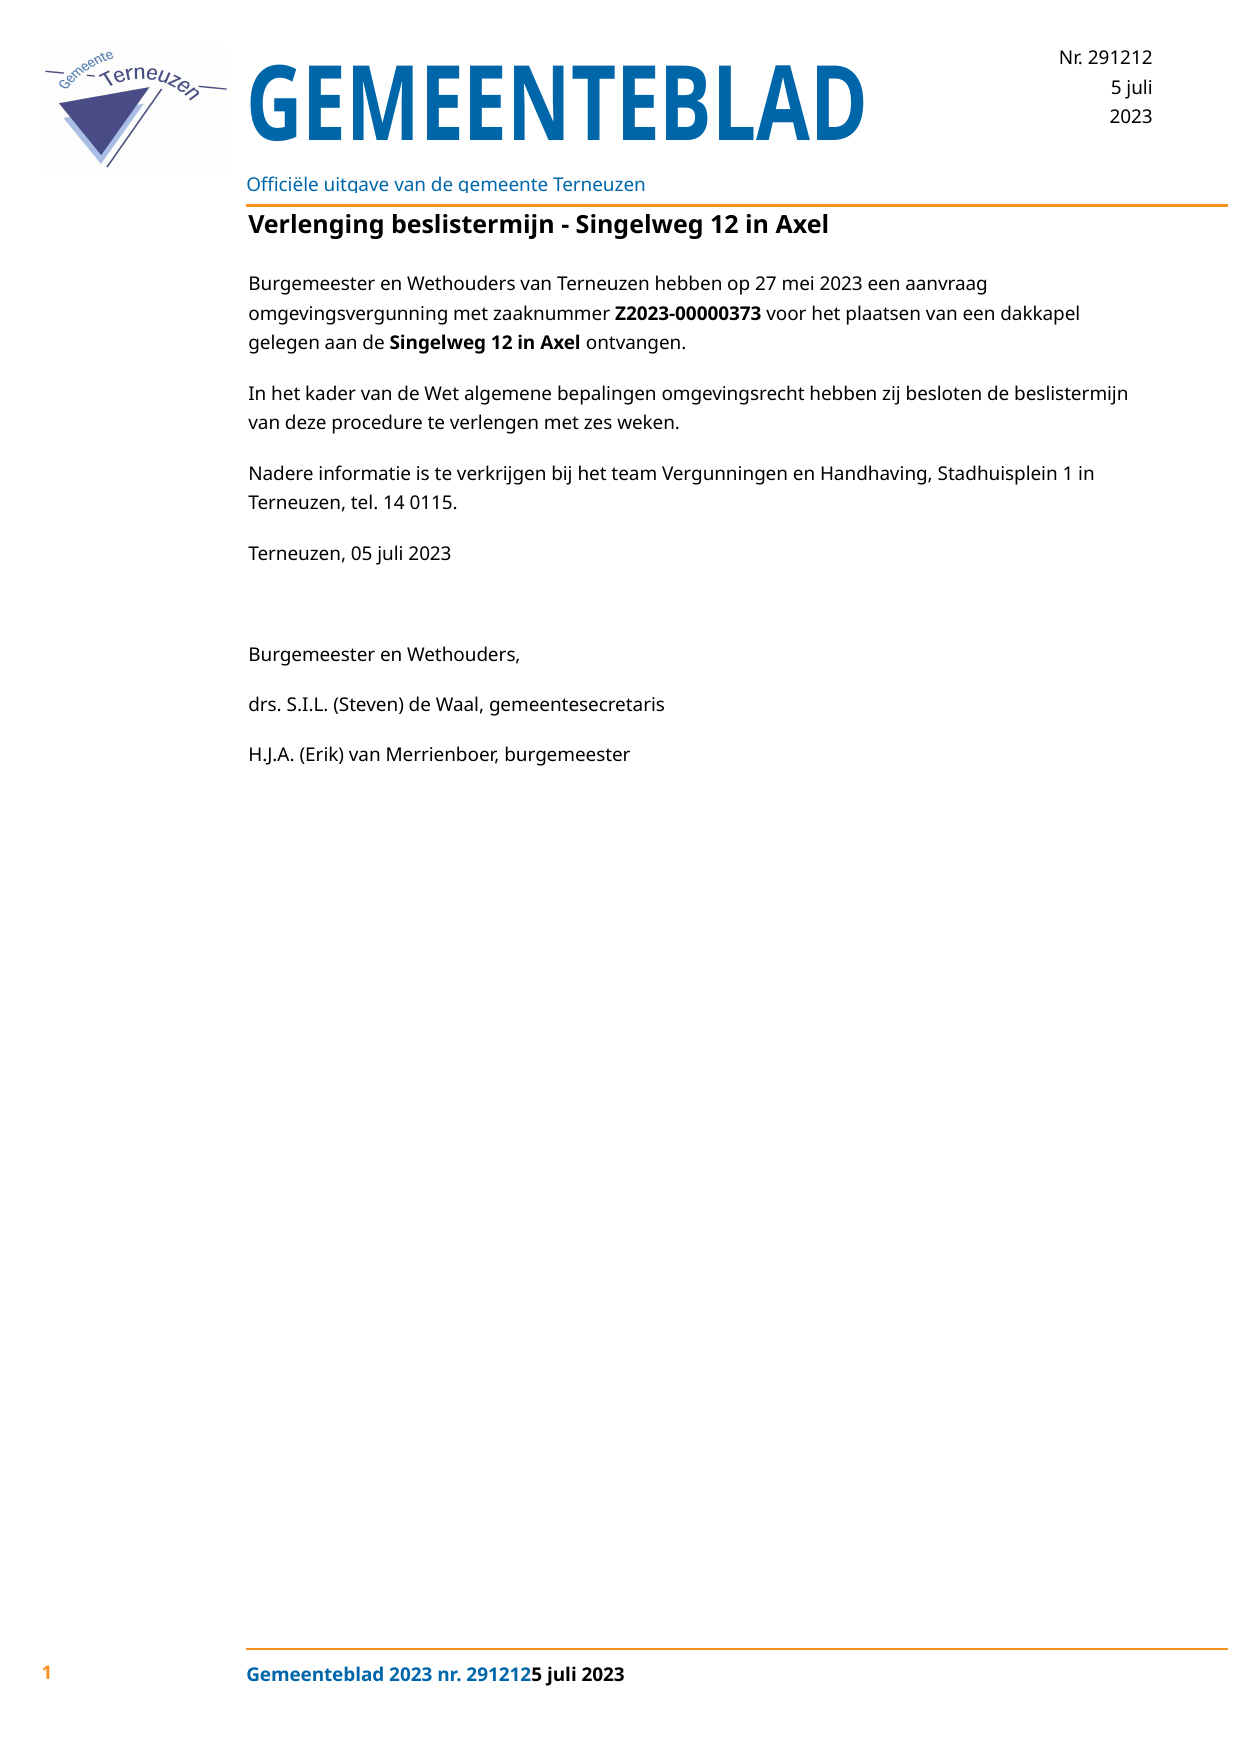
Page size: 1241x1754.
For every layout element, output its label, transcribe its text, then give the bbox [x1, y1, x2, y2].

text Verlenging beslistermijn - Singelweg 12 in Axel [248, 207, 1152, 241]
text Burgemeester en Wethouders van Terneuzen hebben op 27 mei 2023 een aanvraag omgevingsvergunning met zaaknummer Z2023-00000373 voor het plaatsen van een dakkapel gelegen aan de Singelweg 12 in Axel ontvangen. [248, 270, 1152, 355]
text In het kader van de Wet algemene bepalingen omgevingsrecht hebben zij besloten de beslistermijn van deze procedure te verlengen met zes weken. [248, 380, 1152, 435]
text Nadere informatie is te verkrijgen bij het team Vergunningen en Handhaving, Stadhuisplein 1 in Terneuzen, tel. 14 0115. [248, 460, 1152, 515]
text H.J.A. (Erik) van Merrienboer, burgemeester [248, 742, 1152, 767]
text Terneuzen, 05 juli 2023 [248, 540, 1152, 566]
text Burgemeester en Wethouders, [248, 641, 1152, 666]
picture [41, 47, 231, 172]
text drs. S.I.L. (Steven) de Waal, gemeentesecretaris [248, 691, 1152, 717]
